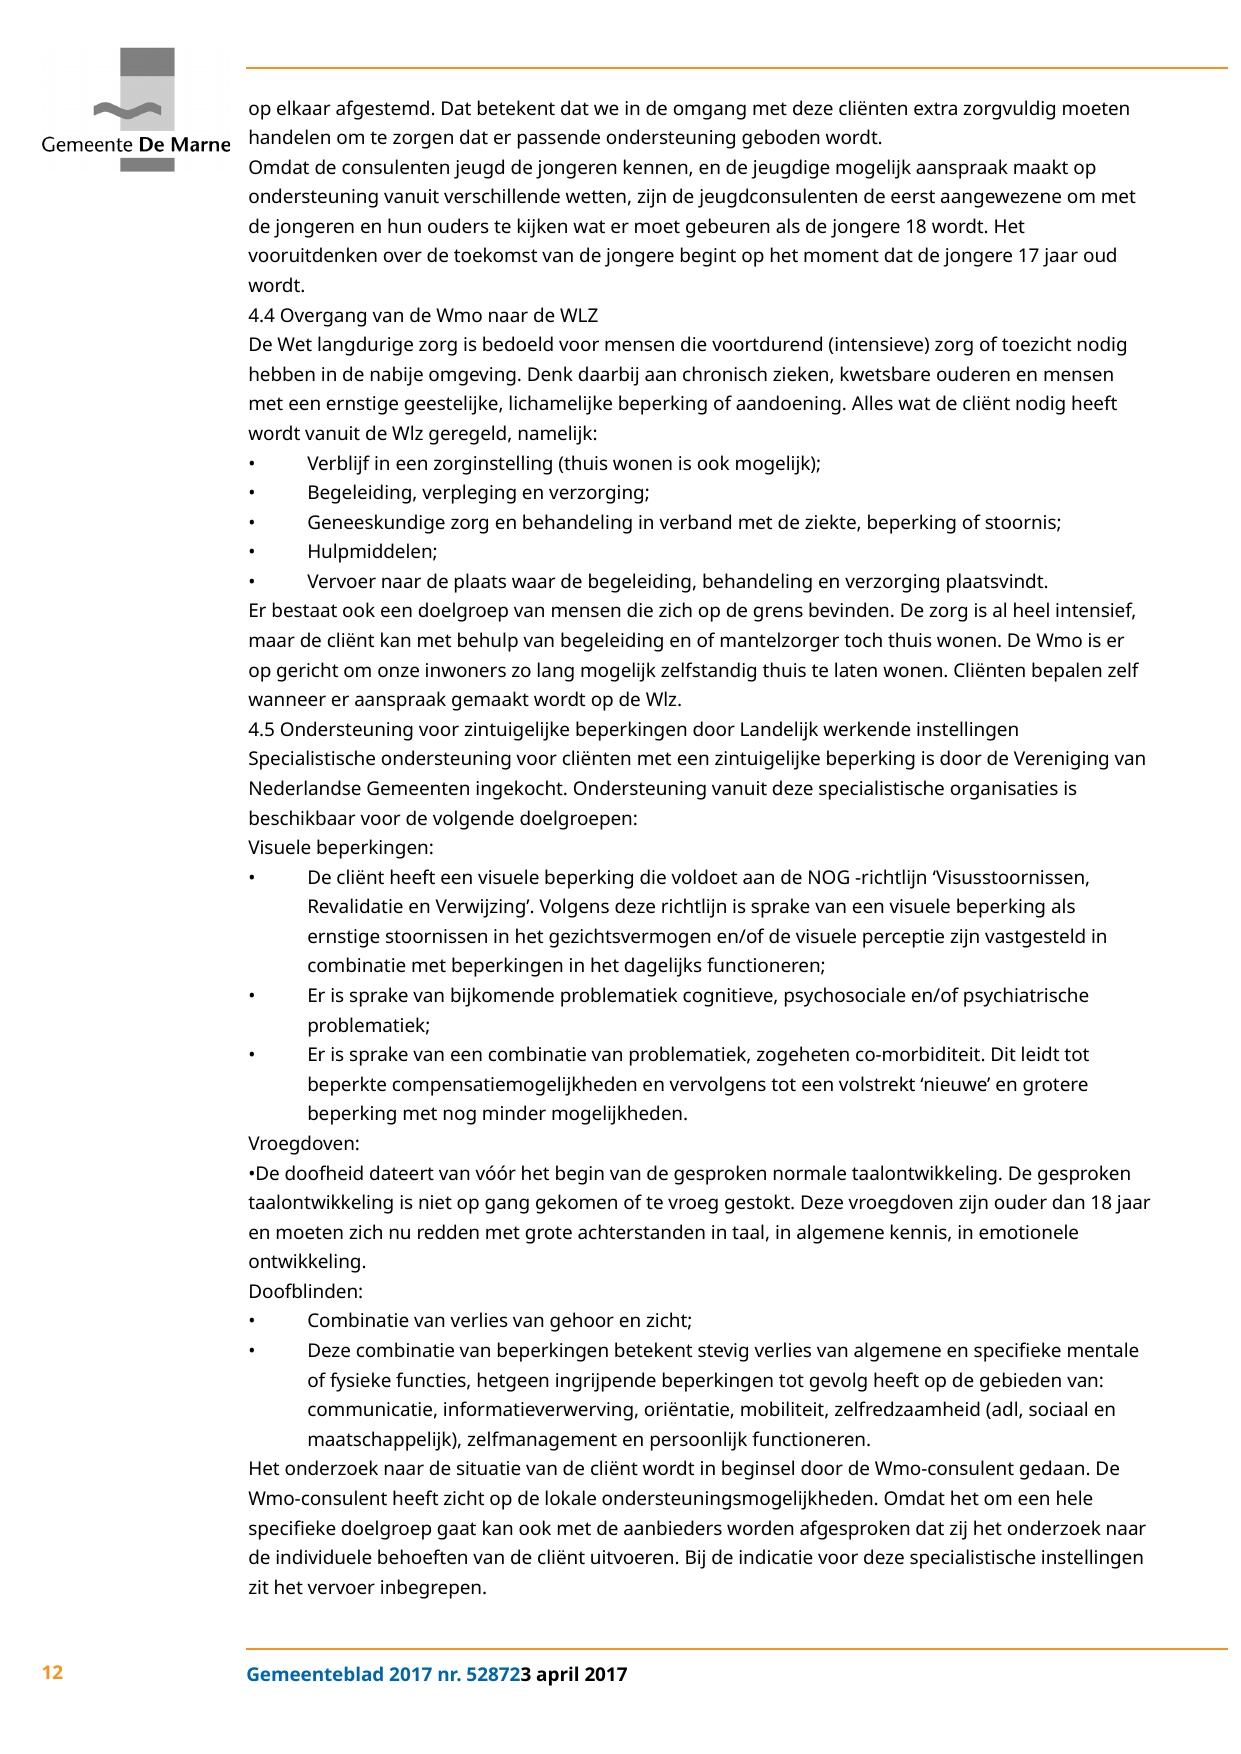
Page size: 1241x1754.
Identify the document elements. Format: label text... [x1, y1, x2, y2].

list De cliënt heeft een visuele beperking die voldoet aan de NOG -richtlijn ‘Visusstoornissen, Revalidatie en Verwijzing’. Volgens deze richtlijn is sprake van een visuele beperking als ernstige stoornissen in het gezichtsvermogen en/of de visuele perceptie zijn vastgesteld in combinatie met beperkingen in het dagelijks functioneren; [248, 864, 1152, 978]
list Combinatie van verlies van gehoor en zicht; [248, 1308, 1152, 1333]
text 4.4 Overgang van de Wmo naar de WLZ [248, 302, 1152, 328]
list Hulpmiddelen; [248, 538, 1152, 564]
list Geneeskundige zorg en behandeling in verband met de ziekte, beperking of stoornis; [248, 509, 1152, 535]
text Omdat de consulenten jeugd de jongeren kennen, en de jeugdige mogelijk aanspraak maakt op ondersteuning vanuit verschillende wetten, zijn de jeugdconsulenten de eerst aangewezene om met de jongeren en hun ouders te kijken wat er moet gebeuren als de jongere 18 wordt. Het vooruitdenken over de toekomst van de jongere begint op het moment dat de jongere 17 jaar oud wordt. [248, 154, 1152, 298]
text Specialistische ondersteuning voor cliënten met een zintuigelijke beperking is door de Vereniging van Nederlandse Gemeenten ingekocht. Ondersteuning vanuit deze specialistische organisaties is beschikbaar voor de volgende doelgroepen: [248, 746, 1152, 831]
list Deze combinatie van beperkingen betekent stevig verlies van algemene en specifieke mentale of fysieke functies, hetgeen ingrijpende beperkingen tot gevolg heeft op de gebieden van: communicatie, informatieverwerving, oriëntatie, mobiliteit, zelfredzaamheid (adl, sociaal en maatschappelijk), zelfmanagement en persoonlijk functioneren. [248, 1337, 1152, 1452]
text Vroegdoven: [248, 1130, 1152, 1156]
list Er is sprake van een combinatie van problematiek, zogeheten co-morbiditeit. Dit leidt tot beperkte compensatiemogelijkheden en vervolgens tot een volstrekt ‘nieuwe’ en grotere beperking met nog minder mogelijkheden. [248, 1041, 1152, 1126]
text De Wet langdurige zorg is bedoeld voor mensen die voortdurend (intensieve) zorg of toezicht nodig hebben in de nabije omgeving. Denk daarbij aan chronisch zieken, kwetsbare ouderen en mensen met een ernstige geestelijke, lichamelijke beperking of aandoening. Alles wat de cliënt nodig heeft wordt vanuit de Wlz geregeld, namelijk: [248, 331, 1152, 446]
picture [41, 47, 231, 172]
text Er bestaat ook een doelgroep van mensen die zich op de grens bevinden. De zorg is al heel intensief, maar de cliënt kan met behulp van begeleiding en of mantelzorger toch thuis wonen. De Wmo is er op gericht om onze inwoners zo lang mogelijk zelfstandig thuis te laten wonen. Cliënten bepalen zelf wanneer er aanspraak gemaakt wordt op de Wlz. [248, 598, 1152, 712]
text Visuele beperkingen: [248, 834, 1152, 860]
list Er is sprake van bijkomende problematiek cognitieve, psychosociale en/of psychiatrische problematiek; [248, 982, 1152, 1038]
text Het onderzoek naar de situatie van de cliënt wordt in beginsel door de Wmo-consulent gedaan. De Wmo-consulent heeft zicht op de lokale ondersteuningsmogelijkheden. Omdat het om een hele specifieke doelgroep gaat kan ook met de aanbieders worden afgesproken dat zij het onderzoek naar de individuele behoeften van de cliënt uitvoeren. Bij de indicatie voor deze specialistische instellingen zit het vervoer inbegrepen. [248, 1456, 1152, 1600]
list Vervoer naar de plaats waar de begeleiding, behandeling en verzorging plaatsvindt. [248, 568, 1152, 594]
list Begeleiding, verpleging en verzorging; [248, 479, 1152, 505]
text Doofblinden: [248, 1278, 1152, 1304]
list Verblijf in een zorginstelling (thuis wonen is ook mogelijk); [248, 450, 1152, 476]
text •De doofheid dateert van vóór het begin van de gesproken normale taalontwikkeling. De gesproken taalontwikkeling is niet op gang gekomen of te vroeg gestokt. Deze vroegdoven zijn ouder dan 18 jaar en moeten zich nu redden met grote achterstanden in taal, in algemene kennis, in emotionele ontwikkeling. [248, 1160, 1152, 1274]
text op elkaar afgestemd. Dat betekent dat we in de omgang met deze cliënten extra zorgvuldig moeten handelen om te zorgen dat er passende ondersteuning geboden wordt. [248, 95, 1152, 150]
text 4.5 Ondersteuning voor zintuigelijke beperkingen door Landelijk werkende instellingen [248, 716, 1152, 742]
